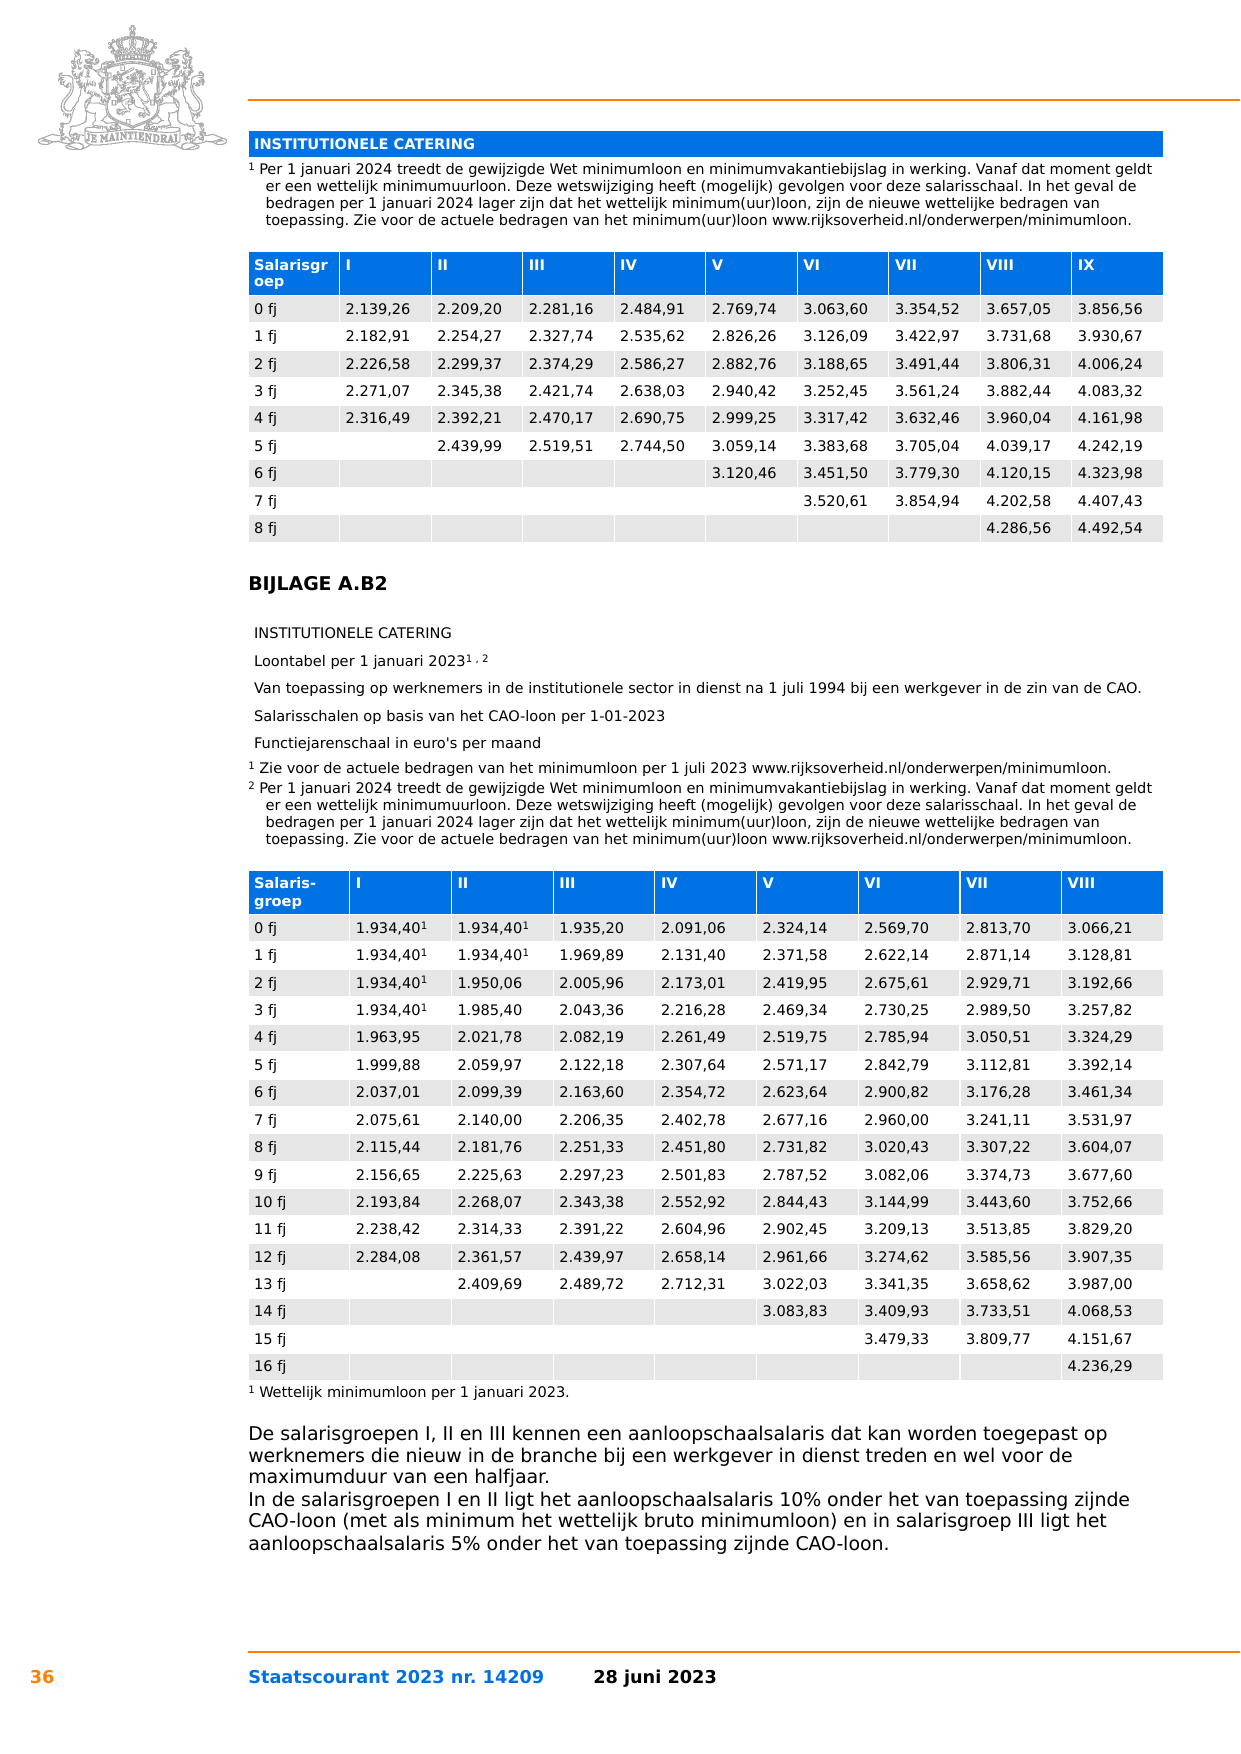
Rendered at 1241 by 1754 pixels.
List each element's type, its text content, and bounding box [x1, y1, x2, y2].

table_cell 2.374,29 [523, 351, 614, 377]
table_cell 3.451,50 [798, 460, 888, 487]
table_cell 2.439,97 [554, 1244, 654, 1270]
table_cell 2.787,52 [757, 1162, 858, 1188]
table_cell 3.677,60 [1062, 1162, 1163, 1188]
table_cell [452, 1354, 553, 1380]
table_cell 2.299,37 [432, 351, 522, 377]
table_cell 2 fj [249, 970, 349, 996]
table_cell 3.317,42 [798, 406, 888, 432]
table_cell [757, 1354, 858, 1380]
table_cell 1.934,401 [452, 915, 553, 941]
table_cell 2.489,72 [554, 1271, 654, 1298]
table_cell 4.236,29 [1062, 1354, 1163, 1380]
table_cell 4 fj [249, 406, 339, 432]
table_cell 3.779,30 [889, 460, 980, 487]
table_cell 8 fj [249, 515, 339, 542]
table_cell 3.126,09 [798, 324, 888, 350]
table_cell 3.144,99 [859, 1189, 959, 1215]
table_cell 2.284,08 [350, 1244, 451, 1270]
table_cell Loontabel per 1 januari 20231, 2 [249, 648, 1163, 674]
table_cell [706, 515, 797, 542]
table_cell 2.813,70 [961, 915, 1061, 941]
table_cell 2.091,06 [655, 915, 756, 941]
table_cell 4.492,54 [1072, 515, 1163, 542]
table_cell 1.969,89 [554, 943, 654, 969]
table_cell 3.341,35 [859, 1271, 959, 1298]
table_cell 4.161,98 [1072, 406, 1163, 432]
table_cell 2.989,50 [961, 997, 1061, 1024]
table_cell 2.271,07 [340, 378, 431, 404]
table_cell 2.139,26 [340, 296, 431, 322]
table_cell [340, 460, 431, 487]
table_cell 3.209,13 [859, 1216, 959, 1243]
table_cell 1.963,95 [350, 1025, 451, 1051]
table_cell 3.307,22 [961, 1134, 1061, 1161]
table_cell 1.934,401 [350, 915, 451, 941]
table_cell 2.658,14 [655, 1244, 756, 1270]
table_cell 2.604,96 [655, 1216, 756, 1243]
table_cell 3.520,61 [798, 488, 888, 514]
table_cell 2.421,74 [523, 378, 614, 404]
table_header INSTITUTIONELE CATERING [249, 621, 1163, 647]
table_cell 3.422,97 [889, 324, 980, 350]
table_cell 2.484,91 [615, 296, 705, 322]
table_cell 2.535,62 [615, 324, 705, 350]
table_cell 2.469,34 [757, 997, 858, 1024]
table_cell 3.050,51 [961, 1025, 1061, 1051]
table_cell 2.900,82 [859, 1080, 959, 1106]
table_cell [350, 1326, 451, 1352]
table_cell 3.930,67 [1072, 324, 1163, 350]
table_cell 3.987,00 [1062, 1271, 1163, 1298]
table_cell 1 fj [249, 324, 339, 350]
table_cell [554, 1326, 654, 1352]
table_cell 1.934,401 [350, 997, 451, 1024]
table_cell 3.658,62 [961, 1271, 1061, 1298]
table_cell 6 fj [249, 460, 339, 487]
table_cell 3.082,06 [859, 1162, 959, 1188]
table_cell [859, 1354, 959, 1380]
table_cell 2.345,38 [432, 378, 522, 404]
table_cell 2.324,14 [757, 915, 858, 941]
text De salarisgroepen I, II en III kennen een aanloopschaalsalaris dat kan worden toegepast op werknemers die nieuw in de branche bij een werkgever in dienst treden en wel voor de maximumduur van een halfjaar. [248, 1422, 1163, 1488]
table_cell [350, 1271, 451, 1298]
table_cell [798, 515, 888, 542]
table_cell 1.934,401 [350, 943, 451, 969]
table_cell 2.769,74 [706, 296, 797, 322]
table_cell 3.128,81 [1062, 943, 1163, 969]
table_cell 3.176,28 [961, 1080, 1061, 1106]
table_cell 3.809,77 [961, 1326, 1061, 1352]
table_cell 13 fj [249, 1271, 349, 1298]
table_cell Salarisschalen op basis van het CAO-loon per 1-01-2023 [249, 703, 1163, 729]
table_cell 2.842,79 [859, 1052, 959, 1078]
table_cell 2.075,61 [350, 1107, 451, 1133]
table_cell 3.632,46 [889, 406, 980, 432]
table_cell 5 fj [249, 433, 339, 459]
subtitle BIJLAGE A.B2 [248, 573, 1163, 594]
table_cell 3.561,24 [889, 378, 980, 404]
table_cell [655, 1299, 756, 1325]
table_cell 1.999,88 [350, 1052, 451, 1078]
table_cell 4.286,56 [981, 515, 1071, 542]
table_cell 3.443,60 [961, 1189, 1061, 1215]
table_cell 2.225,63 [452, 1162, 553, 1188]
table_cell 2.238,42 [350, 1216, 451, 1243]
table_cell Van toepassing op werknemers in de institutionele sector in dienst na 1 juli 1994 bij een werkgever in de zin van de CAO. [249, 675, 1163, 702]
table_cell 2.281,16 [523, 296, 614, 322]
table_cell 3.513,85 [961, 1216, 1061, 1243]
table_cell 3.960,04 [981, 406, 1071, 432]
table_header I [350, 871, 451, 914]
table_cell 3.531,97 [1062, 1107, 1163, 1133]
table_cell [350, 1299, 451, 1325]
table_cell 3.491,44 [889, 351, 980, 377]
table_cell 3.806,31 [981, 351, 1071, 377]
table_cell 7 fj [249, 1107, 349, 1133]
table_cell 2.571,17 [757, 1052, 858, 1078]
table_cell 3.604,07 [1062, 1134, 1163, 1161]
table_cell 2.501,83 [655, 1162, 756, 1188]
table_cell 3.241,11 [961, 1107, 1061, 1133]
table_header VIII [981, 252, 1071, 295]
table_cell 3.409,93 [859, 1299, 959, 1325]
table_cell 2.960,00 [859, 1107, 959, 1133]
table_cell 2.844,43 [757, 1189, 858, 1215]
table_cell 3.020,43 [859, 1134, 959, 1161]
table_cell 2.327,74 [523, 324, 614, 350]
table_cell 4.323,98 [1072, 460, 1163, 487]
table_cell [523, 460, 614, 487]
table_cell 2.677,16 [757, 1107, 858, 1133]
table_cell 2.638,03 [615, 378, 705, 404]
table_cell [655, 1354, 756, 1380]
table_header VII [961, 871, 1061, 914]
table_cell 3.854,94 [889, 488, 980, 514]
table_header VI [798, 252, 888, 295]
table_cell 1.935,20 [554, 915, 654, 941]
table_cell 4.083,32 [1072, 378, 1163, 404]
table_cell [523, 515, 614, 542]
table_cell 3.324,29 [1062, 1025, 1163, 1051]
table_cell 2.961,66 [757, 1244, 858, 1270]
table_cell 2.082,19 [554, 1025, 654, 1051]
table_cell 4.202,58 [981, 488, 1071, 514]
table_cell 2.059,97 [452, 1052, 553, 1078]
table_cell 0 fj [249, 915, 349, 941]
table_cell 2.182,91 [340, 324, 431, 350]
table_cell 1.985,40 [452, 997, 553, 1024]
table_cell 2.122,18 [554, 1052, 654, 1078]
table_cell 2.731,82 [757, 1134, 858, 1161]
table_cell 2.261,49 [655, 1025, 756, 1051]
table_cell 2.314,33 [452, 1216, 553, 1243]
table_header Salarisgroep [249, 252, 339, 295]
table_header III [523, 252, 614, 295]
table_cell 3.063,60 [798, 296, 888, 322]
table_cell 2.181,76 [452, 1134, 553, 1161]
table_cell 2.391,22 [554, 1216, 654, 1243]
table_cell 2.216,28 [655, 997, 756, 1024]
table_cell [340, 488, 431, 514]
table_cell 4.242,19 [1072, 433, 1163, 459]
table_cell 2.307,64 [655, 1052, 756, 1078]
table_cell 3.657,05 [981, 296, 1071, 322]
table_cell 3 fj [249, 378, 339, 404]
table_cell 3.066,21 [1062, 915, 1163, 941]
table_cell 3.829,20 [1062, 1216, 1163, 1243]
table_cell 3.882,44 [981, 378, 1071, 404]
table_cell [615, 488, 705, 514]
table_cell 2.519,75 [757, 1025, 858, 1051]
table_cell 3.383,68 [798, 433, 888, 459]
table_cell 2.409,69 [452, 1271, 553, 1298]
table_cell 8 fj [249, 1134, 349, 1161]
table_cell 2.115,44 [350, 1134, 451, 1161]
table_cell [452, 1326, 553, 1352]
table_cell 3.392,14 [1062, 1052, 1163, 1078]
table_cell 2.622,14 [859, 943, 959, 969]
table_cell 12 fj [249, 1244, 349, 1270]
table_cell 2.439,99 [432, 433, 522, 459]
table_cell 3.907,35 [1062, 1244, 1163, 1270]
table_cell 3.354,52 [889, 296, 980, 322]
table_cell 3.083,83 [757, 1299, 858, 1325]
table_cell 2.470,17 [523, 406, 614, 432]
table_cell [706, 488, 797, 514]
table_cell 2.354,72 [655, 1080, 756, 1106]
table_cell 2.131,40 [655, 943, 756, 969]
table_header IV [615, 252, 705, 295]
table_cell [615, 515, 705, 542]
table_cell 2.206,35 [554, 1107, 654, 1133]
table_cell 1.934,401 [350, 970, 451, 996]
table_cell 2.371,58 [757, 943, 858, 969]
table_cell 14 fj [249, 1299, 349, 1325]
table_cell 3.192,66 [1062, 970, 1163, 996]
text In de salarisgroepen I en II ligt het aanloopschaalsalaris 10% onder het van toepassing zijnde CAO-loon (met als minimum het wettelijk bruto minimumloon) en in salarisgroep III ligt het aanloopschaalsalaris 5% onder het van toepassing zijnde CAO-loon. [248, 1488, 1163, 1554]
table_cell Functiejarenschaal in euro's per maand [249, 730, 1163, 757]
table_cell 3.705,04 [889, 433, 980, 459]
table_cell 2.297,23 [554, 1162, 654, 1188]
table_cell 3.479,33 [859, 1326, 959, 1352]
table_cell [889, 515, 980, 542]
table_cell 3.856,56 [1072, 296, 1163, 322]
table_cell 2.675,61 [859, 970, 959, 996]
table_header V [757, 871, 858, 914]
table_header IV [655, 871, 756, 914]
table_cell 2.999,25 [706, 406, 797, 432]
table_cell 2.156,65 [350, 1162, 451, 1188]
table_header II [432, 252, 522, 295]
table_cell [523, 488, 614, 514]
table_cell [452, 1299, 553, 1325]
table_cell 2.826,26 [706, 324, 797, 350]
table_cell [432, 515, 522, 542]
table_cell [757, 1326, 858, 1352]
table_cell 1 Per 1 januari 2024 treedt de gewijzigde Wet minimumloon en minimumvakantiebijslag in werking. Vanaf dat moment geldt er een wettelijk minimumuurloon. Deze wetswijziging heeft (mogelijk) gevolgen voor deze salarisschaal. In het geval de bedragen per 1 januari 2024 lager zijn dat het wettelijk minimum(uur)loon, zijn de nieuwe wettelijke bedragen van toepassing. Zie voor de actuele bedragen van het minimum(uur)loon www.rijksoverheid.nl/onderwerpen/minimumloon. [248, 158, 1163, 229]
table_cell 2.871,14 [961, 943, 1061, 969]
table_cell [350, 1354, 451, 1380]
table_cell 2.193,84 [350, 1189, 451, 1215]
table_cell [554, 1299, 654, 1325]
table_cell 2.402,78 [655, 1107, 756, 1133]
table_cell 4.039,17 [981, 433, 1071, 459]
table_cell 2.623,64 [757, 1080, 858, 1106]
table_cell 16 fj [249, 1354, 349, 1380]
table_cell 11 fj [249, 1216, 349, 1243]
table_header VIII [1062, 871, 1163, 914]
table_header VI [859, 871, 959, 914]
table_cell 2.882,76 [706, 351, 797, 377]
table_header I [340, 252, 431, 295]
table_cell 0 fj [249, 296, 339, 322]
table_cell 2.785,94 [859, 1025, 959, 1051]
table_header INSTITUTIONELE CATERING [249, 131, 1163, 157]
table_cell 9 fj [249, 1162, 349, 1188]
table_cell [961, 1354, 1061, 1380]
table_cell 2.021,78 [452, 1025, 553, 1051]
table_cell 2.005,96 [554, 970, 654, 996]
table_cell [655, 1326, 756, 1352]
table_cell 10 fj [249, 1189, 349, 1215]
table_cell 1 fj [249, 943, 349, 969]
table_header IX [1072, 252, 1163, 295]
table_cell 2.569,70 [859, 915, 959, 941]
table_cell 3.461,34 [1062, 1080, 1163, 1106]
table_cell 2.744,50 [615, 433, 705, 459]
table_cell 1.950,06 [452, 970, 553, 996]
table_cell 4.151,67 [1062, 1326, 1163, 1352]
table_cell 4.006,24 [1072, 351, 1163, 377]
table_cell 2.251,33 [554, 1134, 654, 1161]
table_cell 3.188,65 [798, 351, 888, 377]
table_cell 2.209,20 [432, 296, 522, 322]
table_cell 2.419,95 [757, 970, 858, 996]
table_cell 2.316,49 [340, 406, 431, 432]
table_cell 7 fj [249, 488, 339, 514]
table_cell 3.120,46 [706, 460, 797, 487]
table_cell 2.392,21 [432, 406, 522, 432]
table_cell 4.407,43 [1072, 488, 1163, 514]
table_header Salaris- groep [249, 871, 349, 914]
table_cell 3.022,03 [757, 1271, 858, 1298]
table_cell 2.254,27 [432, 324, 522, 350]
table_cell 2.268,07 [452, 1189, 553, 1215]
table_cell 2.163,60 [554, 1080, 654, 1106]
table_cell 2.902,45 [757, 1216, 858, 1243]
table_cell 2.343,38 [554, 1189, 654, 1215]
table_cell 1.934,401 [452, 943, 553, 969]
table_cell 2.730,25 [859, 997, 959, 1024]
table_cell 2.586,27 [615, 351, 705, 377]
table_cell 3.733,51 [961, 1299, 1061, 1325]
table_cell 2.929,71 [961, 970, 1061, 996]
table_cell [554, 1354, 654, 1380]
table_cell 1 Zie voor de actuele bedragen van het minimumloon per 1 juli 2023 www.rijksoverheid.nl/onderwerpen/minimumloon. 2 Per 1 januari 2024 treedt de gewijzigde Wet minimumloon en minimumvakantiebijslag in werking. Vanaf dat moment geldt er een wettelijk minimumuurloon. Deze wetswijziging heeft (mogelijk) gevolgen voor deze salarisschaal. In het geval de bedragen per 1 januari 2024 lager zijn dat het wettelijk minimum(uur)loon, zijn de nieuwe wettelijke bedragen van toepassing. Zie voor de actuele bedragen van het minimum(uur)loon www.rijksoverheid.nl/onderwerpen/minimumloon. [248, 758, 1163, 848]
table_header VII [889, 252, 980, 295]
table_cell 4.068,53 [1062, 1299, 1163, 1325]
table_cell 3.374,73 [961, 1162, 1061, 1188]
table_cell 2.712,31 [655, 1271, 756, 1298]
table_cell 3.112,81 [961, 1052, 1061, 1078]
table_cell [432, 460, 522, 487]
table_cell 2.519,51 [523, 433, 614, 459]
table_cell 6 fj [249, 1080, 349, 1106]
table_cell 2.940,42 [706, 378, 797, 404]
table_cell 2.361,57 [452, 1244, 553, 1270]
table_cell 15 fj [249, 1326, 349, 1352]
table_cell 3.731,68 [981, 324, 1071, 350]
table_cell 2.226,58 [340, 351, 431, 377]
table_cell 4 fj [249, 1025, 349, 1051]
table_cell 5 fj [249, 1052, 349, 1078]
table_cell 3.274,62 [859, 1244, 959, 1270]
table_cell 2 fj [249, 351, 339, 377]
table_cell [340, 433, 431, 459]
table_cell 3.257,82 [1062, 997, 1163, 1024]
table_cell 2.043,36 [554, 997, 654, 1024]
table_cell 3.752,66 [1062, 1189, 1163, 1215]
table_cell 2.099,39 [452, 1080, 553, 1106]
table_cell 3 fj [249, 997, 349, 1024]
table_cell 2.552,92 [655, 1189, 756, 1215]
table_header II [452, 871, 553, 914]
table_header III [554, 871, 654, 914]
table_cell 2.173,01 [655, 970, 756, 996]
picture [38, 25, 227, 150]
table_header V [706, 252, 797, 295]
table_cell 3.252,45 [798, 378, 888, 404]
table_cell 1 Wettelijk minimumloon per 1 januari 2023. [248, 1381, 1163, 1401]
table_cell [340, 515, 431, 542]
table_cell [432, 488, 522, 514]
table_cell [615, 460, 705, 487]
table_cell 3.059,14 [706, 433, 797, 459]
table_cell 2.037,01 [350, 1080, 451, 1106]
table_cell 2.140,00 [452, 1107, 553, 1133]
table_cell 2.690,75 [615, 406, 705, 432]
table_cell 3.585,56 [961, 1244, 1061, 1270]
table_cell 4.120,15 [981, 460, 1071, 487]
table_cell 2.451,80 [655, 1134, 756, 1161]
